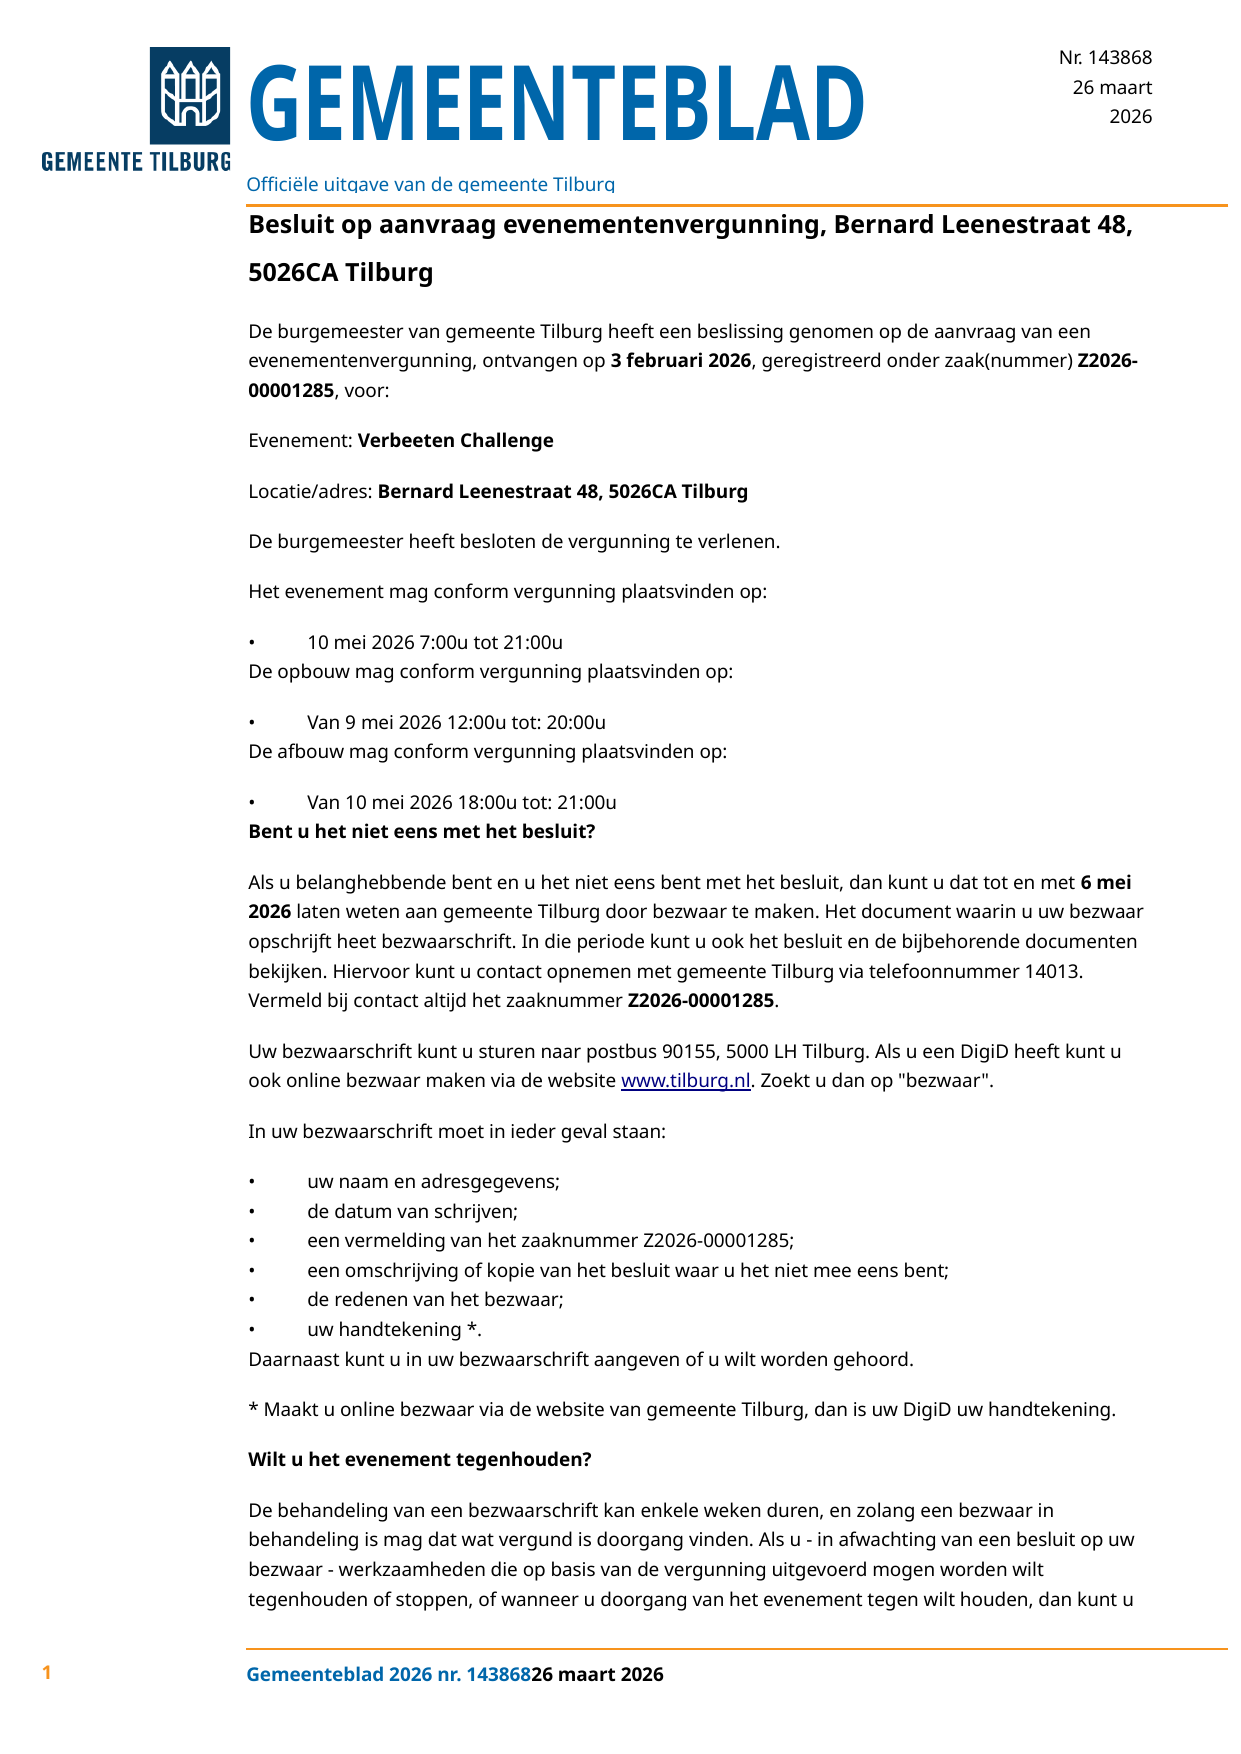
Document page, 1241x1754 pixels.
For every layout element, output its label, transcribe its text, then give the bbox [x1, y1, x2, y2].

text Als u belanghebbende bent en u het niet eens bent met het besluit, dan kunt u dat tot en met 6 mei 2026 laten weten aan gemeente Tilburg door bezwaar te maken. Het document waarin u uw bezwaar opschrijft heet bezwaarschrift. In die periode kunt u ook het besluit en de bijbehorende documenten bekijken. Hiervoor kunt u contact opnemen met gemeente Tilburg via telefoonnummer 14013. Vermeld bij contact altijd het zaaknummer Z2026-00001285. [248, 869, 1152, 1013]
list uw naam en adresgegevens; [248, 1168, 1152, 1194]
list uw handtekening *. [248, 1316, 1152, 1342]
list 10 mei 2026 7:00u tot 21:00u [248, 629, 1152, 655]
text Uw bezwaarschrift kunt u sturen naar postbus 90155, 5000 LH Tilburg. Als u een DigiD heeft kunt u ook online bezwaar maken via de website www.tilburg.nl. Zoekt u dan op "bezwaar". [248, 1038, 1152, 1093]
list Van 9 mei 2026 12:00u tot: 20:00u [248, 709, 1152, 735]
list Van 10 mei 2026 18:00u tot: 21:00u [248, 789, 1152, 815]
text Het evenement mag conform vergunning plaatsvinden op: [248, 579, 1152, 604]
text * Maakt u online bezwaar via de website van gemeente Tilburg, dan is uw DigiD uw handtekening. [248, 1396, 1152, 1422]
text De opbouw mag conform vergunning plaatsvinden op: [248, 659, 1152, 684]
text Daarnaast kunt u in uw bezwaarschrift aangeven of u wilt worden gehoord. [248, 1346, 1152, 1372]
text Evenement: Verbeeten Challenge [248, 427, 1152, 453]
text De afbouw mag conform vergunning plaatsvinden op: [248, 739, 1152, 764]
text Locatie/adres: Bernard Leenestraat 48, 5026CA Tilburg [248, 478, 1152, 504]
text Besluit op aanvraag evenementenvergunning, Bernard Leenestraat 48, 5026CA Tilburg [248, 207, 1152, 288]
list de redenen van het bezwaar; [248, 1287, 1152, 1312]
text De burgemeester heeft besloten de vergunning te verlenen. [248, 528, 1152, 554]
text De behandeling van een bezwaarschrift kan enkele weken duren, en zolang een bezwaar in behandeling is mag dat wat vergund is doorgang vinden. Als u - in afwachting van een besluit op uw bezwaar - werkzaamheden die op basis van de vergunning uitgevoerd mogen worden wilt tegenhouden of stoppen, of wanneer u doorgang van het evenement tegen wilt houden, dan kunt u [248, 1497, 1152, 1612]
text In uw bezwaarschrift moet in ieder geval staan: [248, 1118, 1152, 1144]
picture [41, 47, 231, 172]
text De burgemeester van gemeente Tilburg heeft een beslissing genomen op de aanvraag van een evenementenvergunning, ontvangen op 3 februari 2026, geregistreerd onder zaak(nummer) Z2026-00001285, voor: [248, 318, 1152, 403]
text Wilt u het evenement tegenhouden? [248, 1447, 1152, 1472]
list de datum van schrijven; [248, 1198, 1152, 1224]
list een vermelding van het zaaknummer Z2026-00001285; [248, 1227, 1152, 1253]
list een omschrijving of kopie van het besluit waar u het niet mee eens bent; [248, 1257, 1152, 1283]
text Bent u het niet eens met het besluit? [248, 819, 1152, 844]
